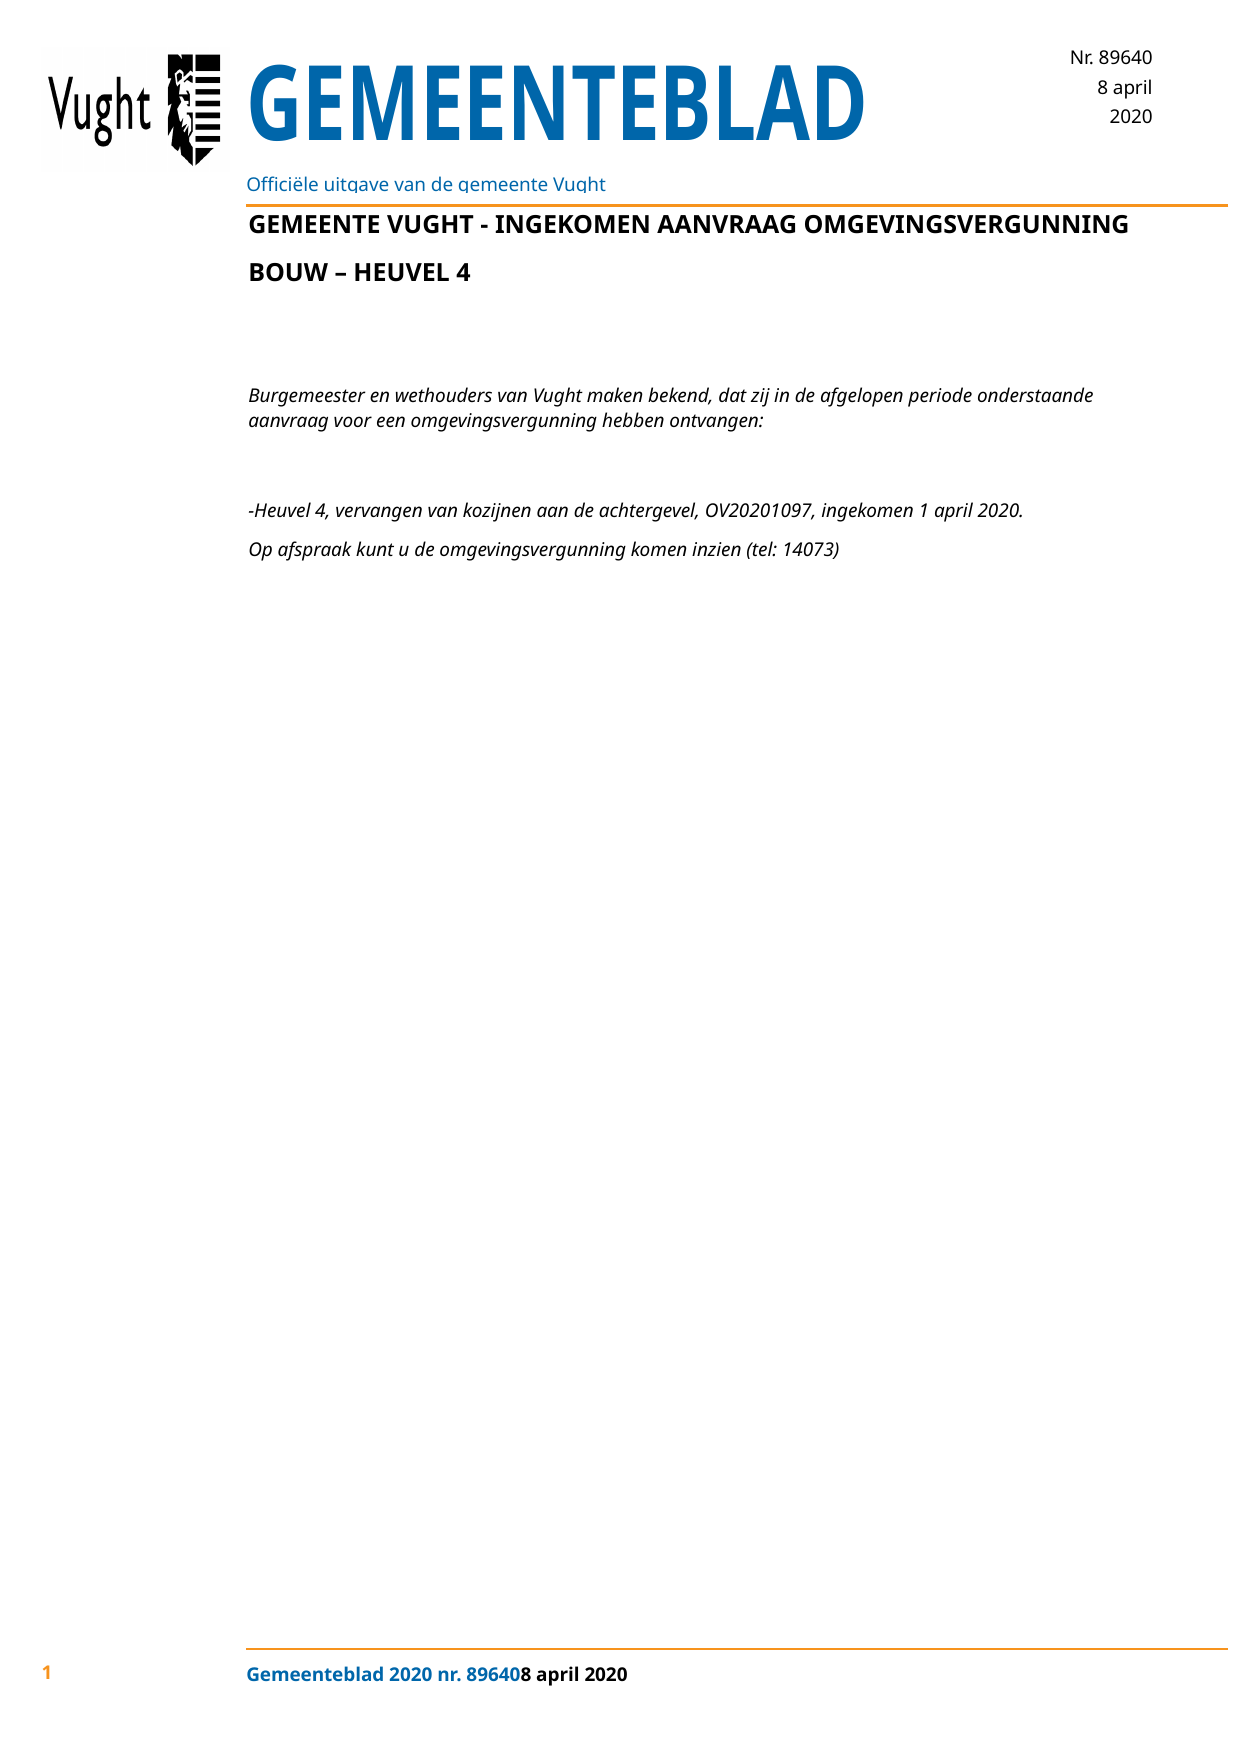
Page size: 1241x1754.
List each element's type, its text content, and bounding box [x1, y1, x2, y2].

text GEMEENTE VUGHT - INGEKOMEN AANVRAAG OMGEVINGSVERGUNNING BOUW – HEUVEL 4 [248, 207, 1152, 288]
text Burgemeester en wethouders van Vught maken bekend, dat zij in de afgelopen periode onderstaande aanvraag voor een omgevingsvergunning hebben ontvangen: [248, 382, 1152, 433]
text Op afspraak kunt u de omgevingsvergunning komen inzien (tel: 14073) [248, 537, 1152, 562]
text -Heuvel 4, vervangen van kozijnen aan de achtergevel, OV20201097, ingekomen 1 april 2020. [248, 497, 1152, 523]
picture [41, 47, 231, 172]
